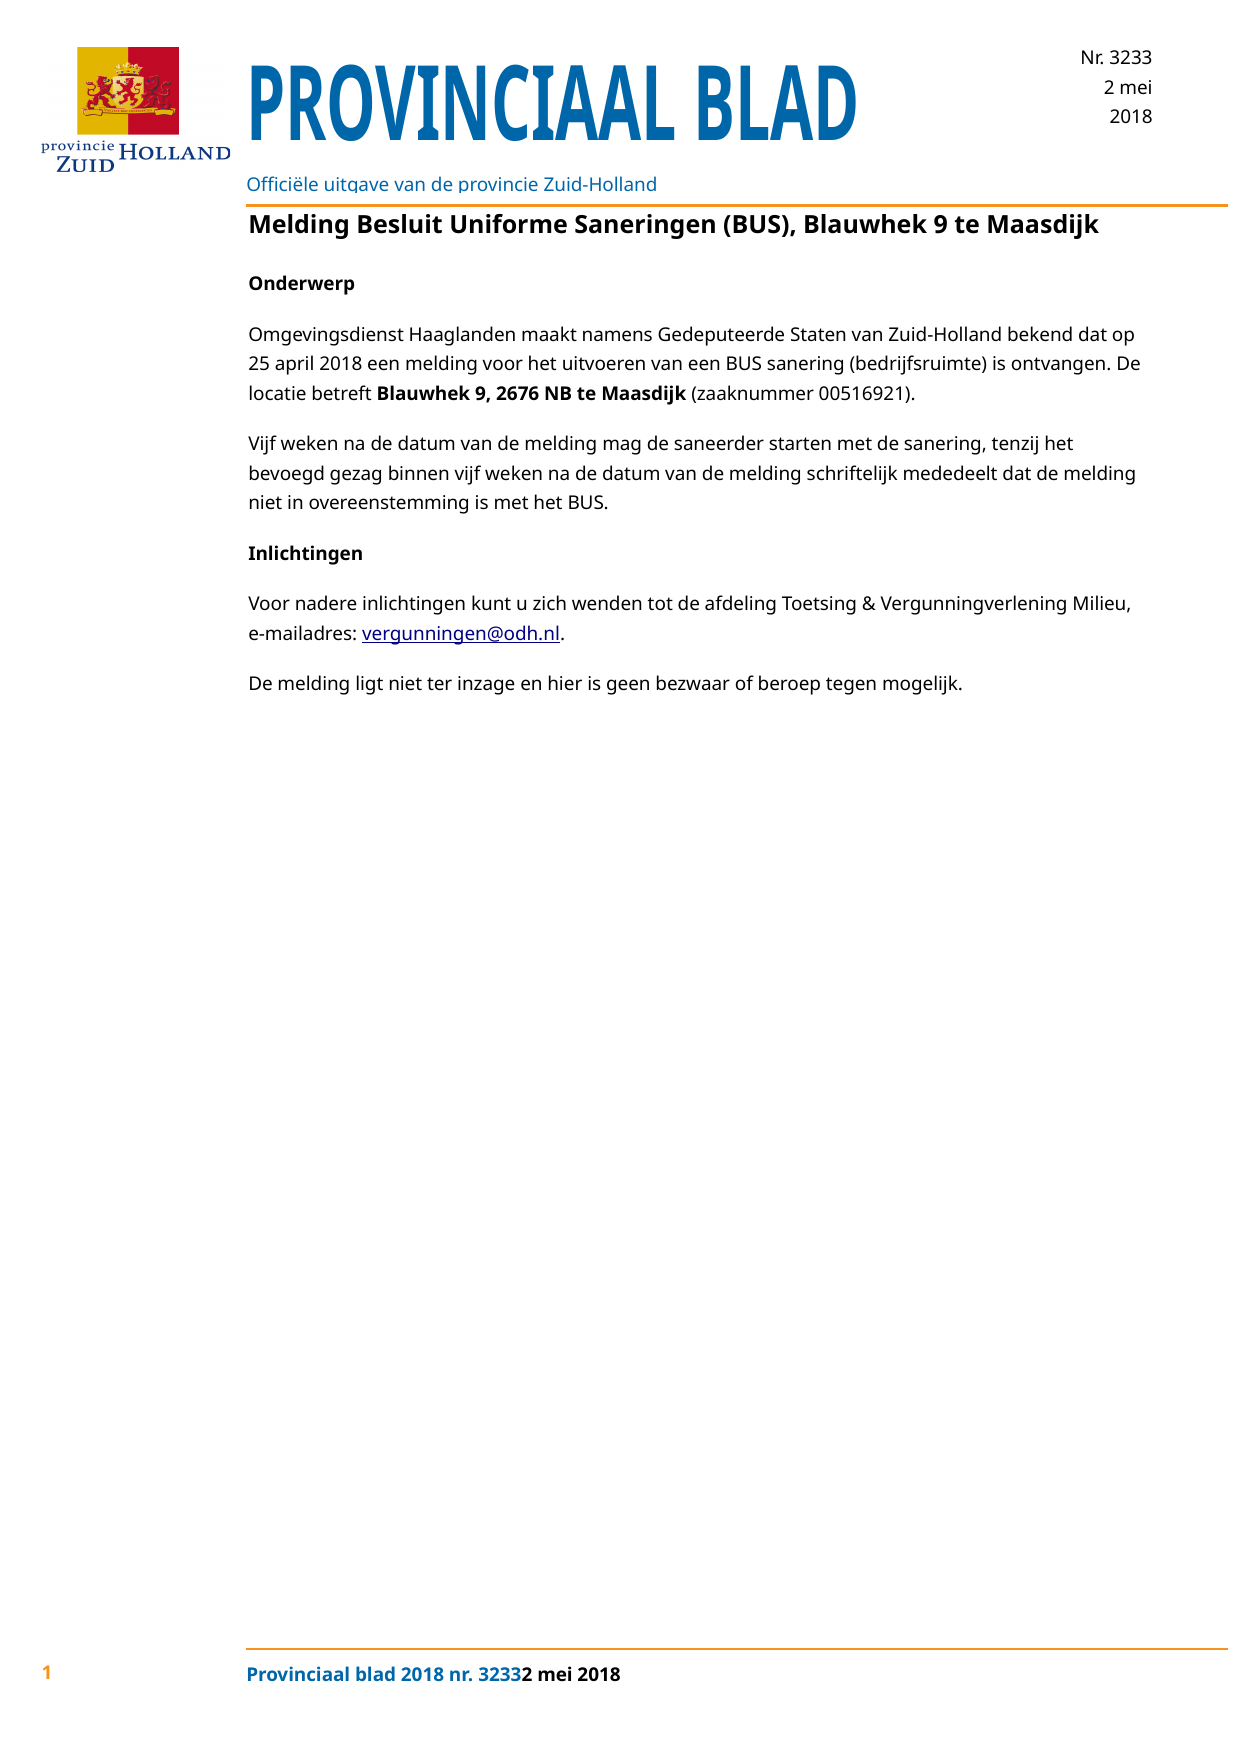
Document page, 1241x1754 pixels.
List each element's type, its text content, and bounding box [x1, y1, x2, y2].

text Omgevingsdienst Haaglanden maakt namens Gedeputeerde Staten van Zuid-Holland bekend dat op 25 april 2018 een melding voor het uitvoeren van een BUS sanering (bedrijfsruimte) is ontvangen. De locatie betreft Blauwhek 9, 2676 NB te Maasdijk (zaaknummer 00516921). [248, 321, 1152, 406]
text Onderwerp [248, 270, 1152, 296]
text Vijf weken na de datum van de melding mag de saneerder starten met de sanering, tenzij het bevoegd gezag binnen vijf weken na de datum van de melding schriftelijk mededeelt dat de melding niet in overeenstemming is met het BUS. [248, 430, 1152, 515]
picture [41, 47, 231, 172]
text Melding Besluit Uniforme Saneringen (BUS), Blauwhek 9 te Maasdijk [248, 207, 1152, 241]
text Voor nadere inlichtingen kunt u zich wenden tot de afdeling Toetsing & Vergunningverlening Milieu, e-mailadres: vergunningen@odh.nl. [248, 590, 1152, 646]
text Inlichtingen [248, 540, 1152, 566]
text De melding ligt niet ter inzage en hier is geen bezwaar of beroep tegen mogelijk. [248, 670, 1152, 696]
